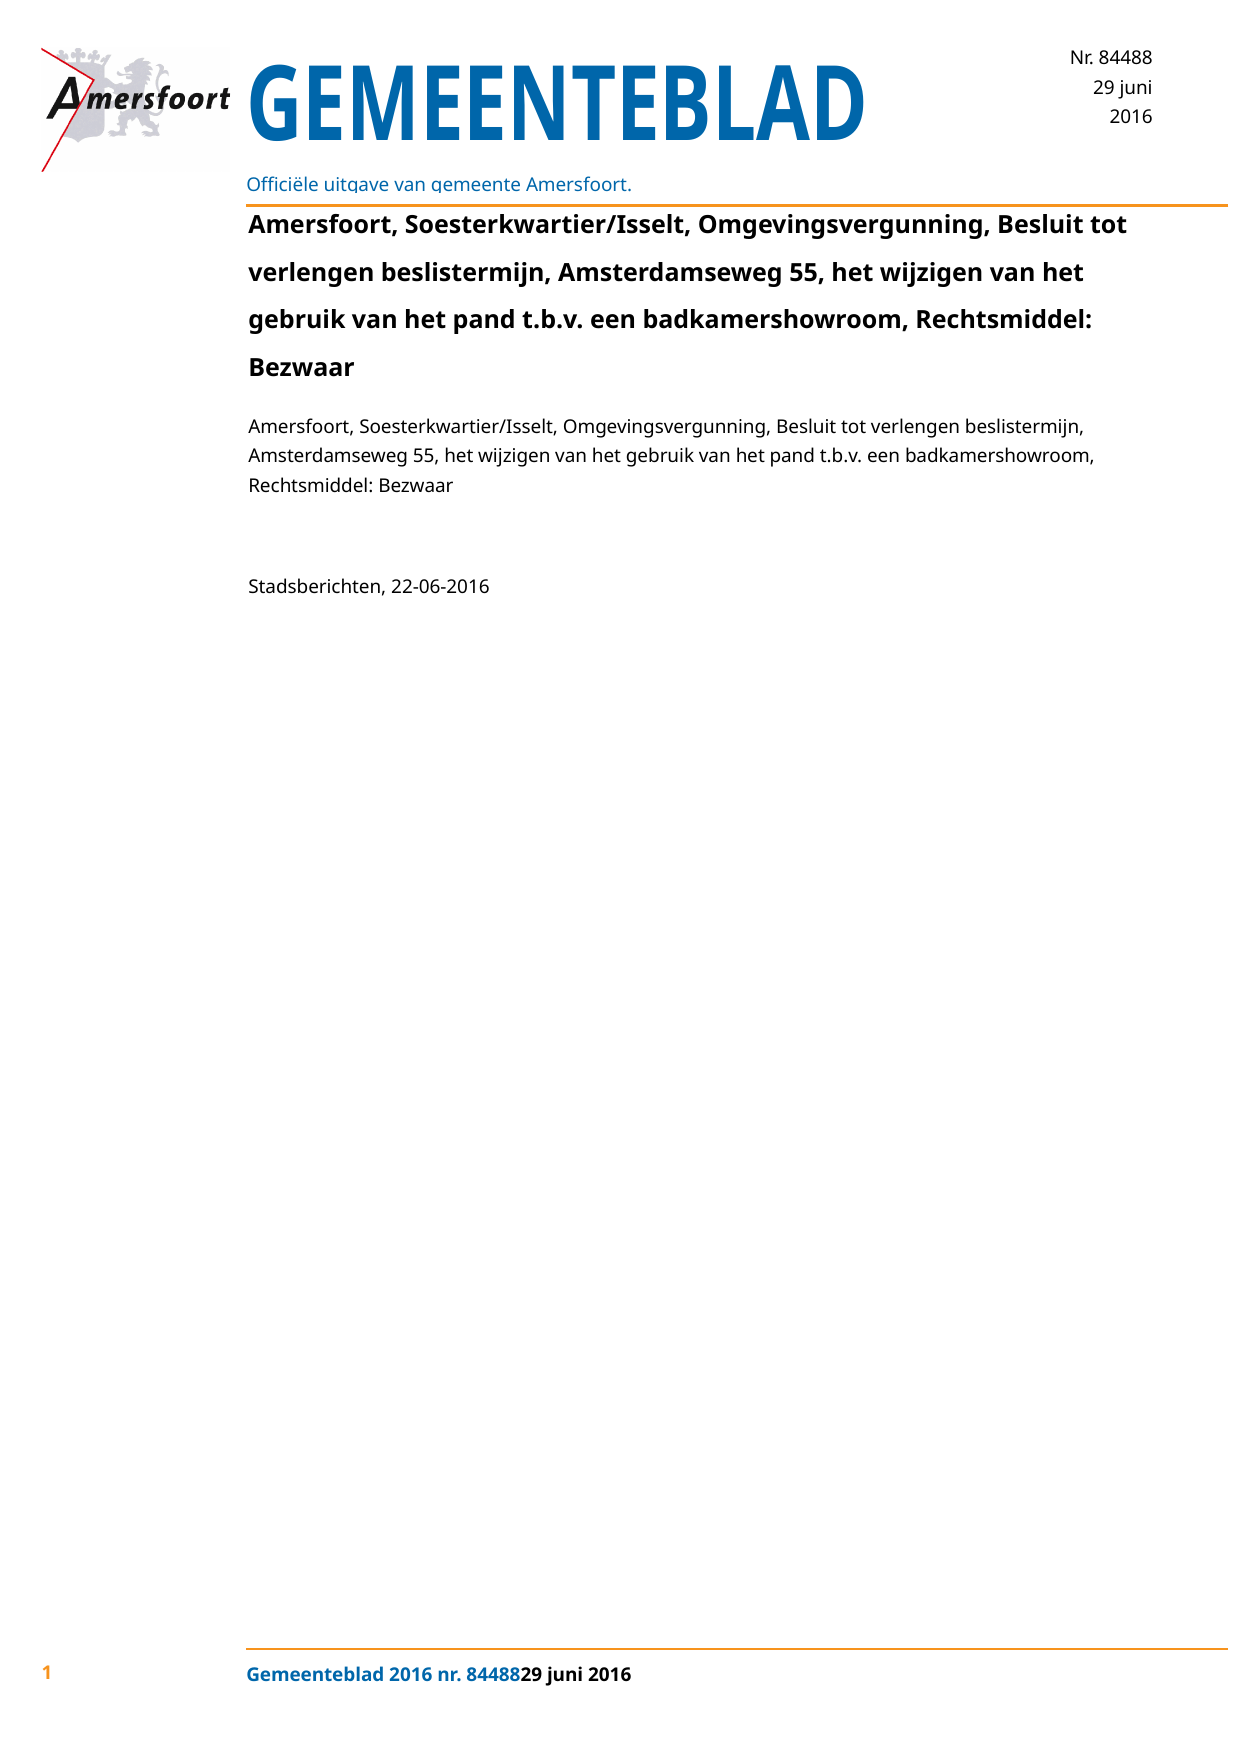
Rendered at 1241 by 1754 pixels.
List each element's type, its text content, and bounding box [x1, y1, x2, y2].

text Amersfoort, Soesterkwartier/Isselt, Omgevingsvergunning, Besluit tot verlengen beslistermijn, Amsterdamseweg 55, het wijzigen van het gebruik van het pand t.b.v. een badkamershowroom, Rechtsmiddel: Bezwaar [248, 413, 1152, 498]
picture [41, 47, 231, 172]
text Amersfoort, Soesterkwartier/Isselt, Omgevingsvergunning, Besluit tot verlengen beslistermijn, Amsterdamseweg 55, het wijzigen van het gebruik van het pand t.b.v. een badkamershowroom, Rechtsmiddel: Bezwaar [248, 207, 1152, 384]
text Stadsberichten, 22-06-2016 [248, 573, 1152, 599]
